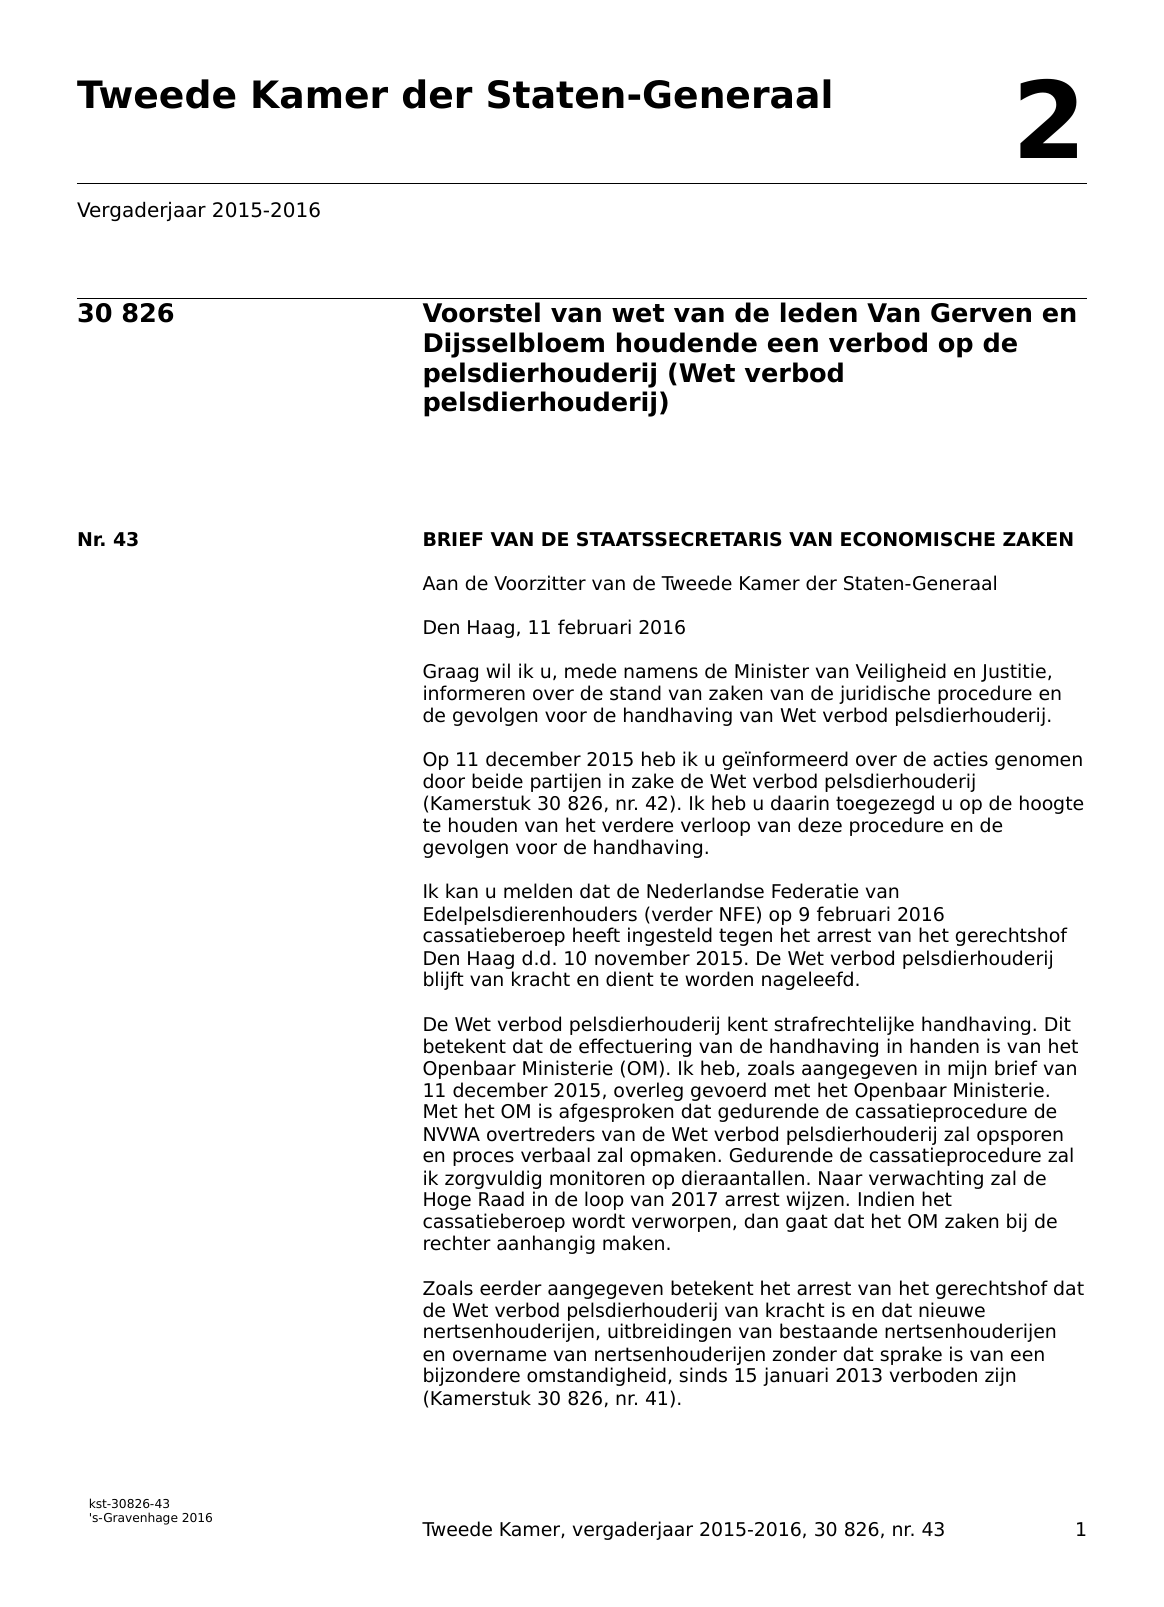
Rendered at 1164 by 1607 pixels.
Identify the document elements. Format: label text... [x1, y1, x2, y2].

text De Wet verbod pelsdierhouderij kent strafrechtelijke handhaving. Dit betekent dat de effectuering van de handhaving in handen is van het Openbaar Ministerie (OM). Ik heb, zoals aangegeven in mijn brief van 11 december 2015, overleg gevoerd met het Openbaar Ministerie. Met het OM is afgesproken dat gedurende de cassatieprocedure de NVWA overtreders van de Wet verbod pelsdierhouderij zal opsporen en proces verbaal zal opmaken. Gedurende de cassatieprocedure zal ik zorgvuldig monitoren op dieraantallen. Naar verwachting zal de Hoge Raad in de loop van 2017 arrest wijzen. Indien het cassatieberoep wordt verworpen, dan gaat dat het OM zaken bij de rechter aanhangig maken. [422, 1013, 1087, 1255]
text Op 11 december 2015 heb ik u geïnformeerd over de acties genomen door beide partijen in zake de Wet verbod pelsdierhouderij (Kamerstuk 30 826, nr. 42). Ik heb u daarin toegezegd u op de hoogte te houden van het verdere verloop van deze procedure en de gevolgen voor de handhaving. [422, 749, 1087, 859]
text 's-Gravenhage 2016 [88, 1511, 323, 1525]
text Den Haag, 11 februari 2016 [422, 617, 1087, 639]
text kst-30826-43 [88, 1497, 323, 1511]
subtitle 30 826 Voorstel van wet van de leden Van Gerven en Dijsselbloem houdende een verbod op de pelsdierhouderij (Wet verbod pelsdierhouderij) [77, 299, 1087, 418]
table_header Tweede Kamer der Staten-Generaal [77, 59, 886, 183]
table_header 2 [886, 59, 1087, 183]
text Zoals eerder aangegeven betekent het arrest van het gerechtshof dat de Wet verbod pelsdierhouderij van kracht is en dat nieuwe nertsenhouderijen, uitbreidingen van bestaande nertsenhouderijen en overname van nertsenhouderijen zonder dat sprake is van een bijzondere omstandigheid, sinds 15 januari 2013 verboden zijn (Kamerstuk 30 826, nr. 41). [422, 1277, 1087, 1409]
text Aan de Voorzitter van de Tweede Kamer der Staten-Generaal [422, 573, 1087, 595]
text Graag wil ik u, mede namens de Minister van Veiligheid en Justitie, informeren over de stand van zaken van de juridische procedure en de gevolgen voor de handhaving van Wet verbod pelsdierhouderij. [422, 661, 1087, 727]
text Ik kan u melden dat de Nederlandse Federatie van Edelpelsdierenhouders (verder NFE) op 9 februari 2016 cassatieberoep heeft ingesteld tegen het arrest van het gerechtshof Den Haag d.d. 10 november 2015. De Wet verbod pelsdierhouderij blijft van kracht en dient te worden nageleefd. [422, 881, 1087, 991]
subtitle Nr. 43 BRIEF VAN DE STAATSSECRETARIS VAN ECONOMISCHE ZAKEN [77, 529, 1087, 551]
table_cell Vergaderjaar 2015-2016 [77, 184, 1087, 298]
